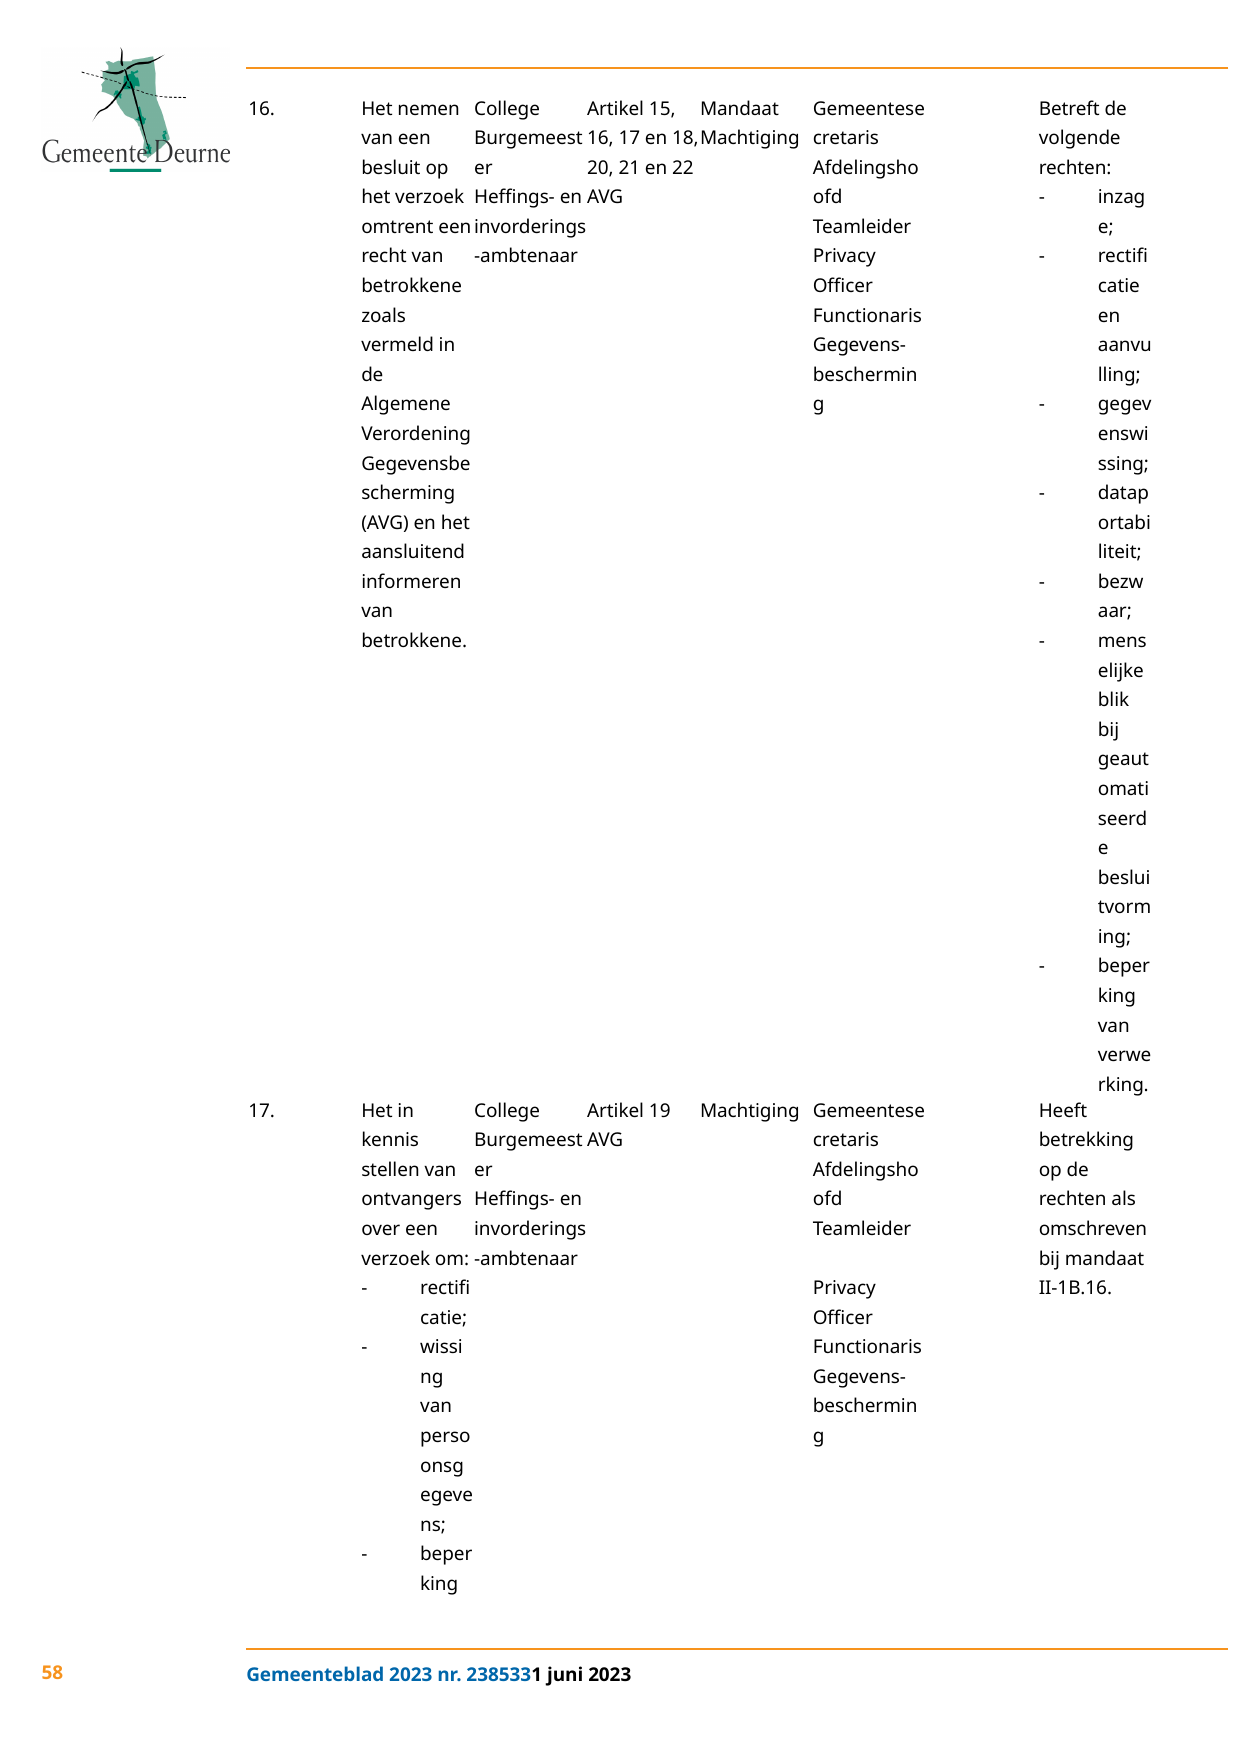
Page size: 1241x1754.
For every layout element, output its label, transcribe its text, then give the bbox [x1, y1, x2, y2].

picture [41, 47, 231, 172]
table_cell 16. [248, 95, 361, 1097]
table_cell Het nemen van een besluit op het verzoek omtrent een recht van betrokkene zoals vermeld in de Algemene Verordening Gegevensbescherming (AVG) en het aansluitend informeren van betrokkene. [361, 95, 474, 1097]
table_cell Artikel 15, 16, 17 en 18, 20, 21 en 22 AVG [587, 95, 700, 1097]
table_cell Heeft betrekking op de rechten als omschreven bij mandaat II-1B.16. [1039, 1097, 1152, 1596]
table_cell College Burgemeester Heffings- en invorderings-ambtenaar [474, 1097, 587, 1596]
table_cell Artikel 19 AVG [587, 1097, 700, 1596]
table_cell Betreft de volgende rechten: inzage; rectificatie en aanvulling; gegevenswissing; dataportabiliteit; bezwaar; menselijke blik bij geautomatiseerde besluitvorming; beperking van verwerking. [1039, 95, 1152, 1097]
table_cell Mandaat Machtiging [700, 95, 813, 1097]
table_cell Gemeentesecretaris Afdelingshoofd Teamleider Privacy Officer Functionaris Gegevens-bescherming [813, 95, 926, 1097]
table_cell [926, 95, 1038, 1097]
table_cell College Burgemeester Heffings- en invorderings-ambtenaar [474, 95, 587, 1097]
table_cell Machtiging [700, 1097, 813, 1596]
table_cell 17. [248, 1097, 361, 1596]
table_cell [926, 1097, 1038, 1596]
table_cell Het in kennis stellen van ontvangers over een verzoek om: rectificatie; wissing van persoonsgegevens; beperking [361, 1097, 474, 1596]
table_cell Gemeentesecretaris Afdelingshoofd Teamleider Privacy Officer Functionaris Gegevens-bescherming [813, 1097, 926, 1596]
